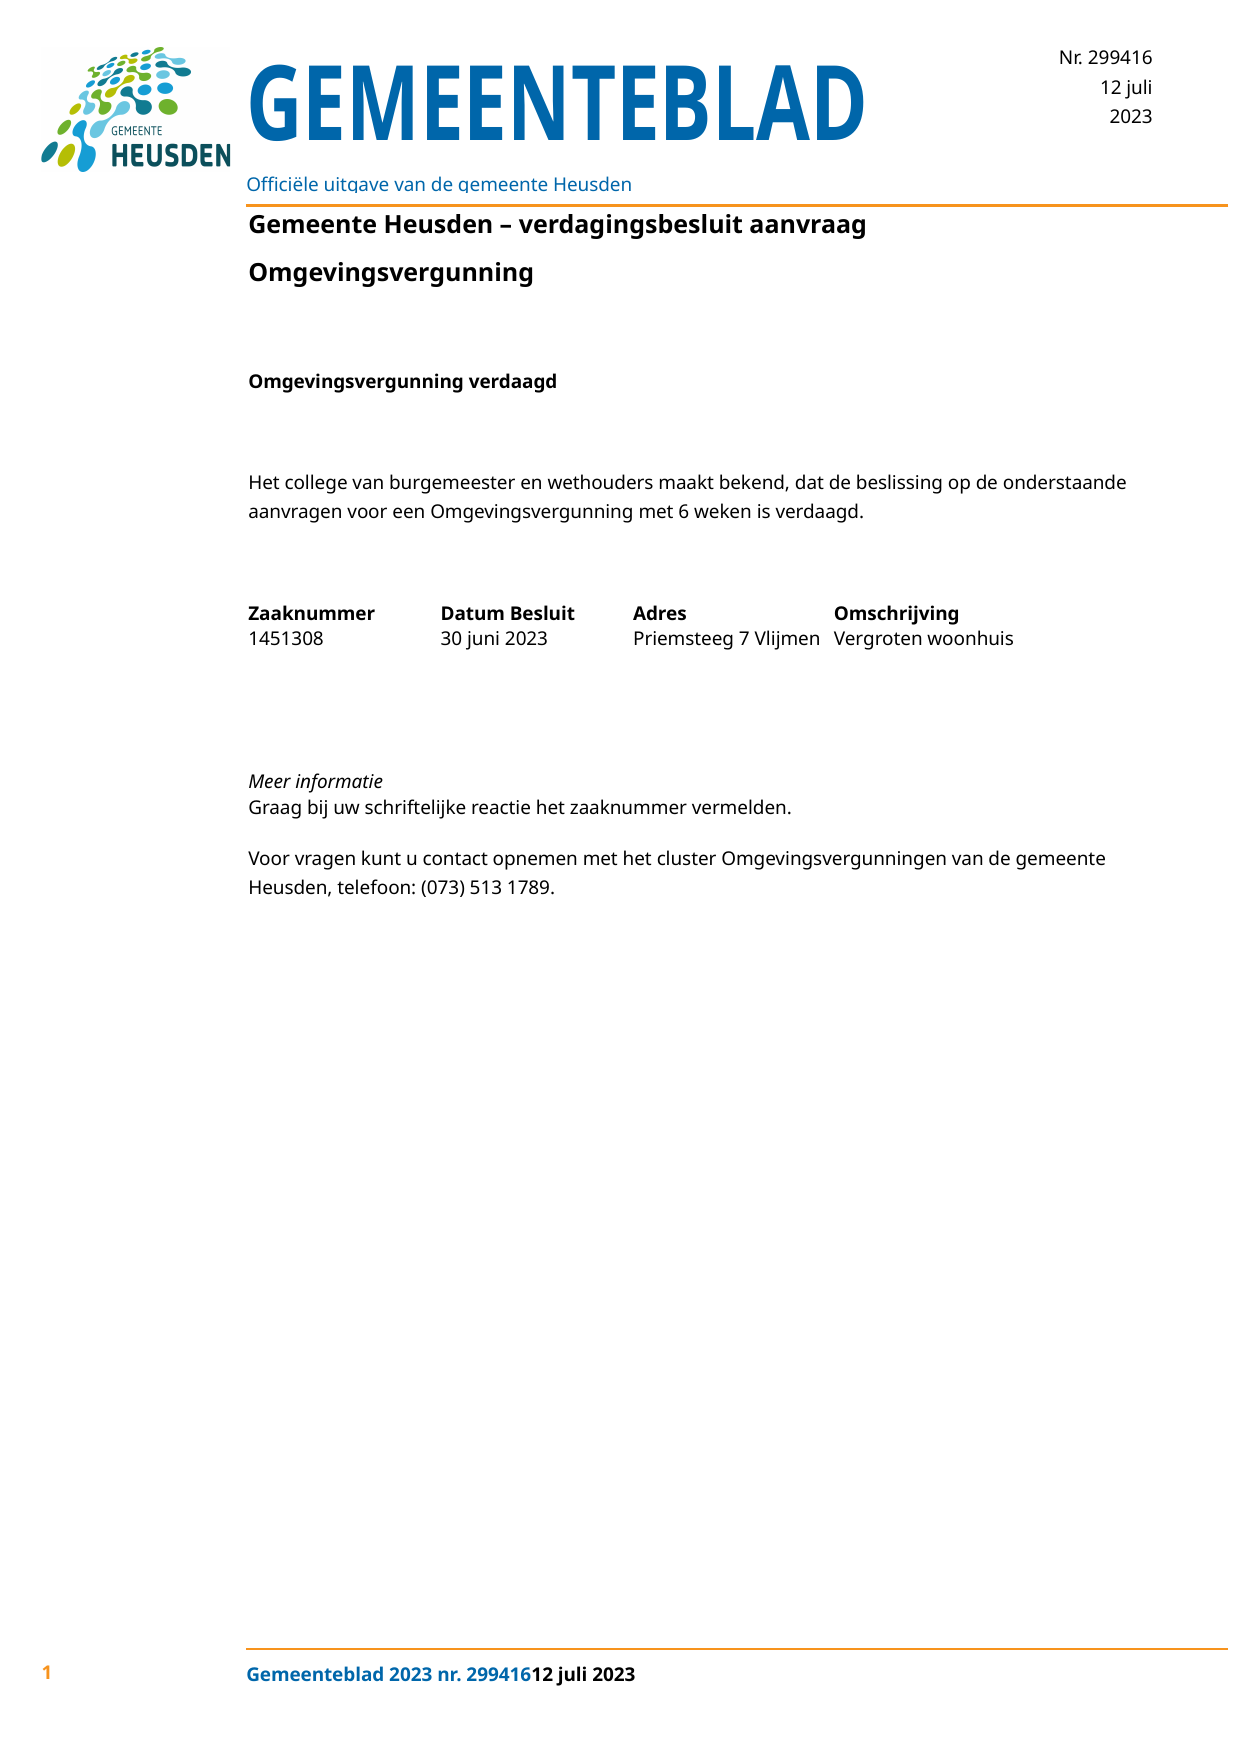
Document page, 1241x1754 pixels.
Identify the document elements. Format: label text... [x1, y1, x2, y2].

text Voor vragen kunt u contact opnemen met het cluster Omgevingsvergunningen van de gemeente Heusden, telefoon: (073) 513 1789. [248, 845, 1152, 900]
text Het college van burgemeester en wethouders maakt bekend, dat de beslissing op de onderstaande aanvragen voor een Omgevingsvergunning met 6 weken is verdaagd. [248, 469, 1152, 524]
picture [41, 47, 231, 172]
table_header Datum Besluit [440, 600, 633, 625]
text Gemeente Heusden – verdagingsbesluit aanvraag Omgevingsvergunning [248, 207, 1152, 288]
table_header Zaaknummer [248, 600, 440, 625]
text Meer informatie [248, 769, 1152, 794]
table_cell 1451308 [248, 625, 440, 651]
table_header Adres [633, 600, 834, 625]
text Graag bij uw schriftelijke reactie het zaaknummer vermelden. [248, 794, 1152, 820]
table_cell Vergroten woonhuis [834, 625, 1152, 651]
table_cell Priemsteeg 7 Vlijmen [633, 625, 834, 651]
table_header Omschrijving [834, 600, 1152, 625]
table_cell 30 juni 2023 [440, 625, 633, 651]
text Omgevingsvergunning verdaagd [248, 368, 1152, 394]
